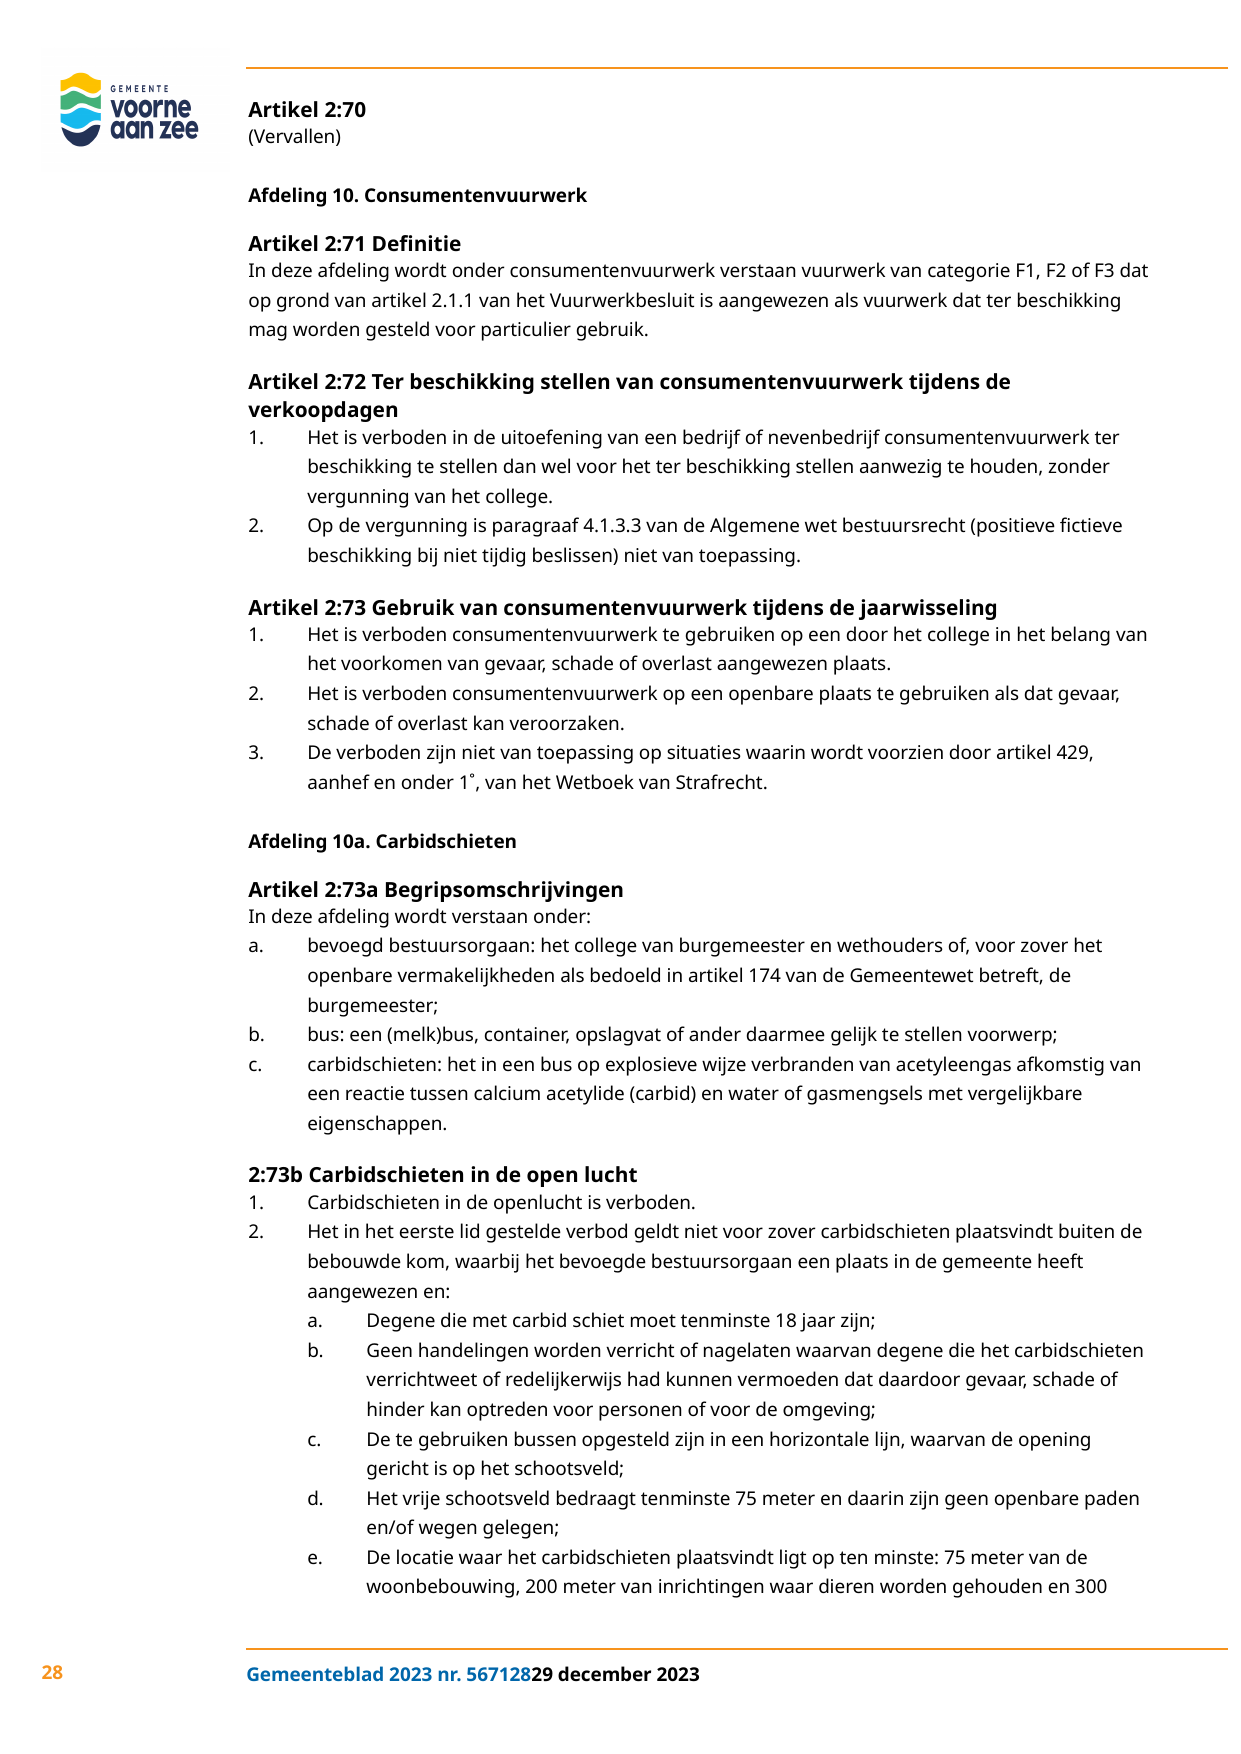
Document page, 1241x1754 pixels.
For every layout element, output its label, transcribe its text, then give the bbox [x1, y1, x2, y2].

list De locatie waar het carbidschieten plaatsvindt ligt op ten minste: 75 meter van de woonbebouwing, 200 meter van inrichtingen waar dieren worden gehouden en 300 [307, 1544, 1152, 1599]
text Afdeling 10. Consumentenvuurwerk [248, 182, 1152, 208]
list Geen handelingen worden verricht of nagelaten waarvan degene die het carbidschieten verrichtweet of redelijkerwijs had kunnen vermoeden dat daardoor gevaar, schade of hinder kan optreden voor personen of voor de omgeving; [307, 1337, 1152, 1422]
list Het is verboden consumentenvuurwerk op een openbare plaats te gebruiken als dat gevaar, schade of overlast kan veroorzaken. [248, 680, 1152, 736]
list Het vrije schootsveld bedraagt tenminste 75 meter en daarin zijn geen openbare paden en/of wegen gelegen; [307, 1485, 1152, 1540]
list Op de vergunning is paragraaf 4.1.3.3 van de Algemene wet bestuursrecht (positieve fictieve beschikking bij niet tijdig beslissen) niet van toepassing. [248, 513, 1152, 568]
text 2:73b Carbidschieten in de open lucht [248, 1161, 1152, 1189]
list De te gebruiken bussen opgesteld zijn in een horizontale lijn, waarvan de opening gericht is op het schootsveld; [307, 1426, 1152, 1481]
picture [41, 47, 231, 172]
text Afdeling 10a. Carbidschieten [248, 828, 1152, 854]
text In deze afdeling wordt onder consumentenvuurwerk verstaan vuurwerk van categorie F1, F2 of F3 dat op grond van artikel 2.1.1 van het Vuurwerkbesluit is aangewezen als vuurwerk dat ter beschikking mag worden gesteld voor particulier gebruik. [248, 257, 1152, 342]
text Artikel 2:71 Definitie [248, 229, 1152, 257]
list carbidschieten: het in een bus op explosieve wijze verbranden van acetyleengas afkomstig van een reactie tussen calcium acetylide (carbid) en water of gasmengsels met vergelijkbare eigenschappen. [248, 1051, 1152, 1136]
text (Vervallen) [248, 123, 1152, 149]
list Het is verboden consumentenvuurwerk te gebruiken op een door het college in het belang van het voorkomen van gevaar, schade of overlast aangewezen plaats. [248, 621, 1152, 676]
list De verboden zijn niet van toepassing op situaties waarin wordt voorzien door artikel 429, aanhef en onder 1˚, van het Wetboek van Strafrecht. [248, 739, 1152, 795]
text Artikel 2:73a Begripsomschrijvingen [248, 875, 1152, 903]
list Het in het eerste lid gestelde verbod geldt niet voor zover carbidschieten plaatsvindt buiten de bebouwde kom, waarbij het bevoegde bestuursorgaan een plaats in de gemeente heeft aangewezen en: [248, 1219, 1152, 1303]
list Carbidschieten in de openlucht is verboden. [248, 1189, 1152, 1215]
text Artikel 2:72 Ter beschikking stellen van consumentenvuurwerk tijdens de verkoopdagen [248, 367, 1152, 424]
list bevoegd bestuursorgaan: het college van burgemeester en wethouders of, voor zover het openbare vermakelijkheden als bedoeld in artikel 174 van de Gemeentewet betreft, de burgemeester; [248, 933, 1152, 1018]
text In deze afdeling wordt verstaan onder: [248, 903, 1152, 929]
list bus: een (melk)bus, container, opslagvat of ander daarmee gelijk te stellen voorwerp; [248, 1021, 1152, 1047]
list Het is verboden in de uitoefening van een bedrijf of nevenbedrijf consumentenvuurwerk ter beschikking te stellen dan wel voor het ter beschikking stellen aanwezig te houden, zonder vergunning van het college. [248, 424, 1152, 509]
text Artikel 2:73 Gebruik van consumentenvuurwerk tijdens de jaarwisseling [248, 593, 1152, 621]
list Degene die met carbid schiet moet tenminste 18 jaar zijn; [307, 1307, 1152, 1333]
text Artikel 2:70 [248, 95, 1152, 123]
